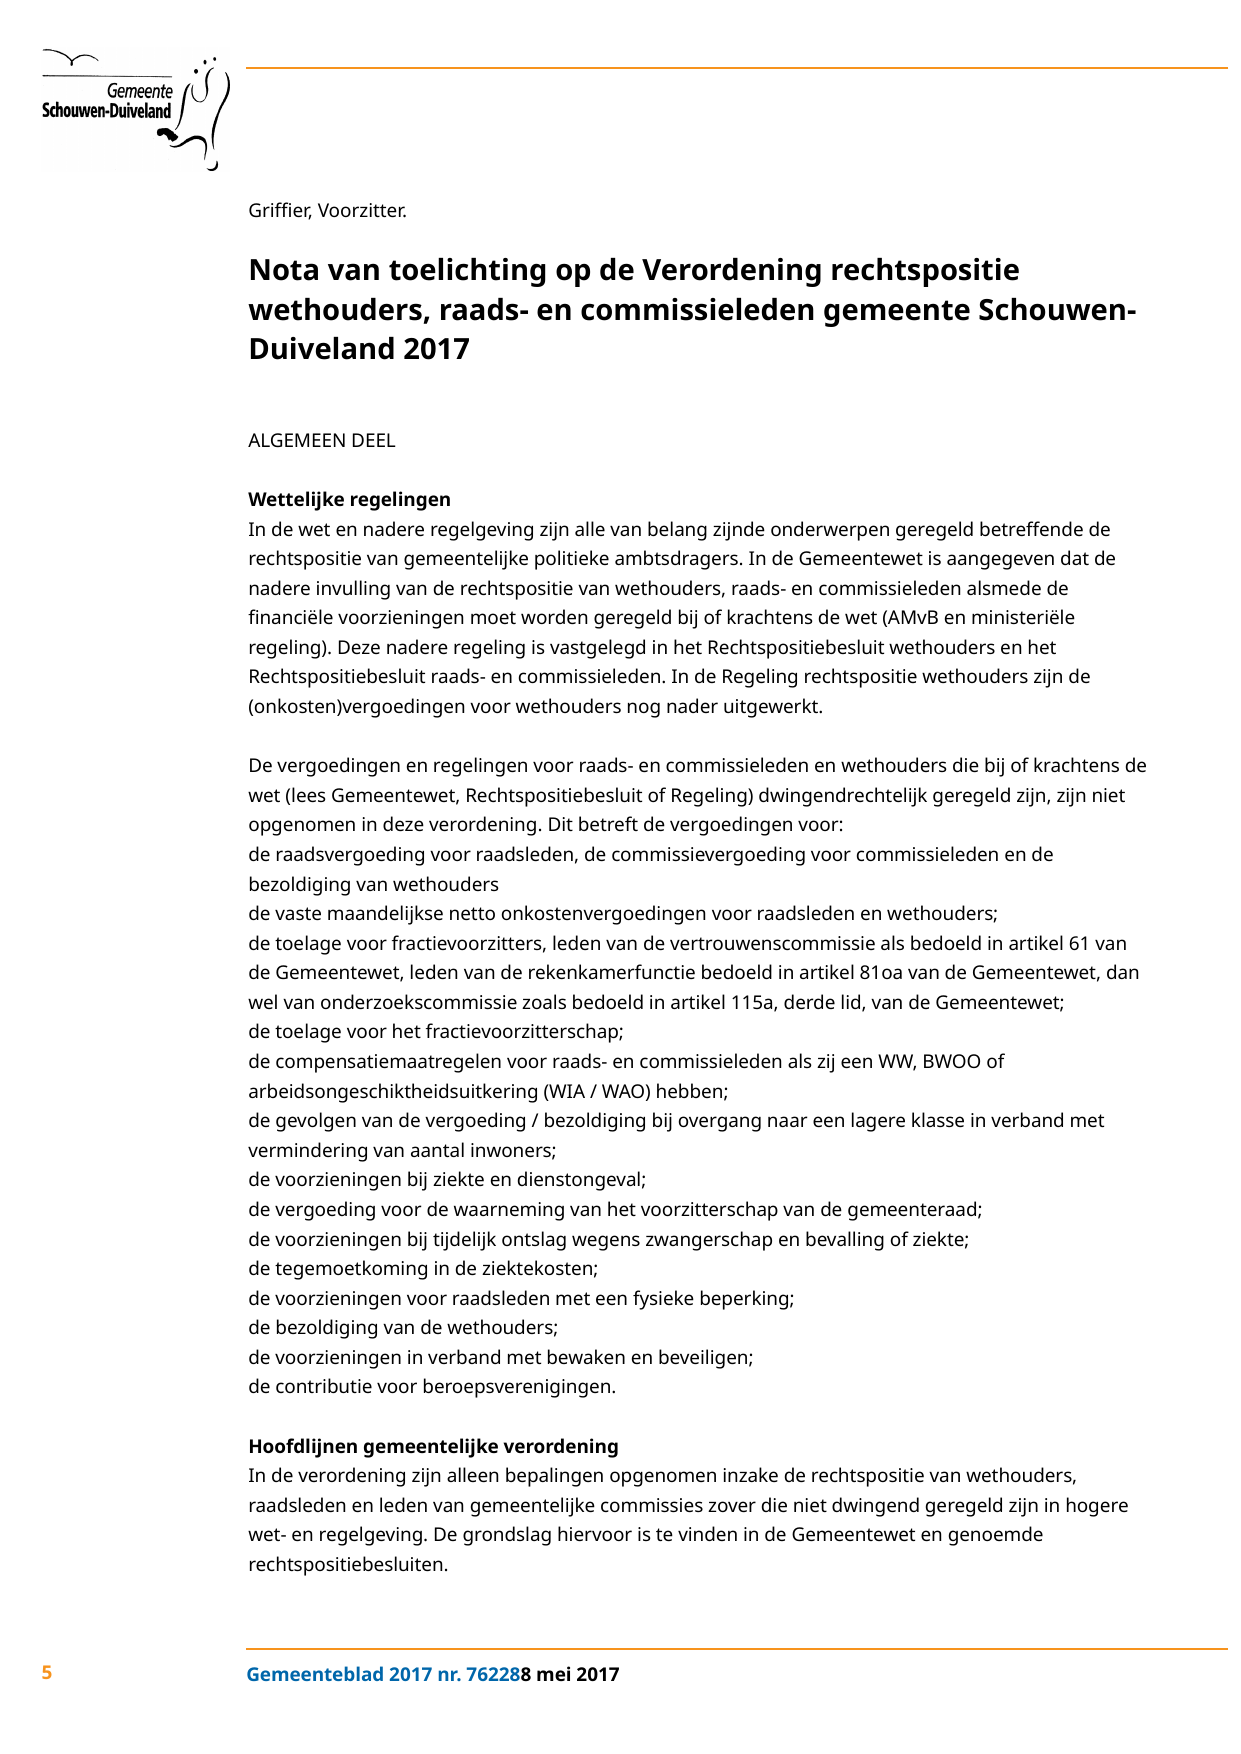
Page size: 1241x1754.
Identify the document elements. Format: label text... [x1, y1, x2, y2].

text De vergoedingen en regelingen voor raads- en commissieleden en wethouders die bij of krachtens de wet (lees Gemeentewet, Rechtspositiebesluit of Regeling) dwingendrechtelijk geregeld zijn, zijn niet opgenomen in deze verordening. Dit betreft de vergoedingen voor: [248, 752, 1152, 837]
text de voorzieningen voor raadsleden met een fysieke beperking; [248, 1285, 1152, 1311]
text Wettelijke regelingen [248, 486, 1152, 512]
text de voorzieningen in verband met bewaken en beveiligen; [248, 1344, 1152, 1370]
text de toelage voor fractievoorzitters, leden van de vertrouwenscommissie als bedoeld in artikel 61 van de Gemeentewet, leden van de rekenkamerfunctie bedoeld in artikel 81oa van de Gemeentewet, dan wel van onderzoekscommissie zoals bedoeld in artikel 115a, derde lid, van de Gemeentewet; [248, 930, 1152, 1015]
text de vergoeding voor de waarneming van het voorzitterschap van de gemeenteraad; [248, 1196, 1152, 1222]
text In de wet en nadere regelgeving zijn alle van belang zijnde onderwerpen geregeld betreffende de rechtspositie van gemeentelijke politieke ambtsdragers. In de Gemeentewet is aangegeven dat de nadere invulling van de rechtspositie van wethouders, raads- en commissieleden alsmede de financiële voorzieningen moet worden geregeld bij of krachtens de wet (AMvB en ministeriële regeling). Deze nadere regeling is vastgelegd in het Rechtspositiebesluit wethouders en het Rechtspositiebesluit raads- en commissieleden. In de Regeling rechtspositie wethouders zijn de (onkosten)vergoedingen voor wethouders nog nader uitgewerkt. [248, 516, 1152, 719]
text de voorzieningen bij tijdelijk ontslag wegens zwangerschap en bevalling of ziekte; [248, 1226, 1152, 1251]
text de toelage voor het fractievoorzitterschap; [248, 1019, 1152, 1044]
text de bezoldiging van de wethouders; [248, 1314, 1152, 1340]
text de vaste maandelijkse netto onkostenvergoedingen voor raadsleden en wethouders; [248, 900, 1152, 926]
text de raadsvergoeding voor raadsleden, de commissievergoeding voor commissieleden en de bezoldiging van wethouders [248, 841, 1152, 896]
text Nota van toelichting op de Verordening rechtspositie wethouders, raads- en commissieleden gemeente Schouwen-Duiveland 2017 [248, 249, 1152, 368]
text de compensatiemaatregelen voor raads- en commissieleden als zij een WW, BWOO of arbeidsongeschiktheidsuitkering (WIA / WAO) hebben; [248, 1048, 1152, 1103]
text Hoofdlijnen gemeentelijke verordening [248, 1433, 1152, 1458]
text de voorzieningen bij ziekte en dienstongeval; [248, 1167, 1152, 1192]
text de contributie voor beroepsverenigingen. [248, 1374, 1152, 1399]
text ALGEMEEN DEEL [248, 427, 1152, 453]
text Griffier, Voorzitter. [248, 198, 1152, 223]
picture [41, 47, 231, 172]
text de tegemoetkoming in de ziektekosten; [248, 1255, 1152, 1281]
text In de verordening zijn alleen bepalingen opgenomen inzake de rechtspositie van wethouders, raadsleden en leden van gemeentelijke commissies zover die niet dwingend geregeld zijn in hogere wet- en regelgeving. De grondslag hiervoor is te vinden in de Gemeentewet en genoemde rechtspositiebesluiten. [248, 1462, 1152, 1577]
text de gevolgen van de vergoeding / bezoldiging bij overgang naar een lagere klasse in verband met vermindering van aantal inwoners; [248, 1107, 1152, 1163]
